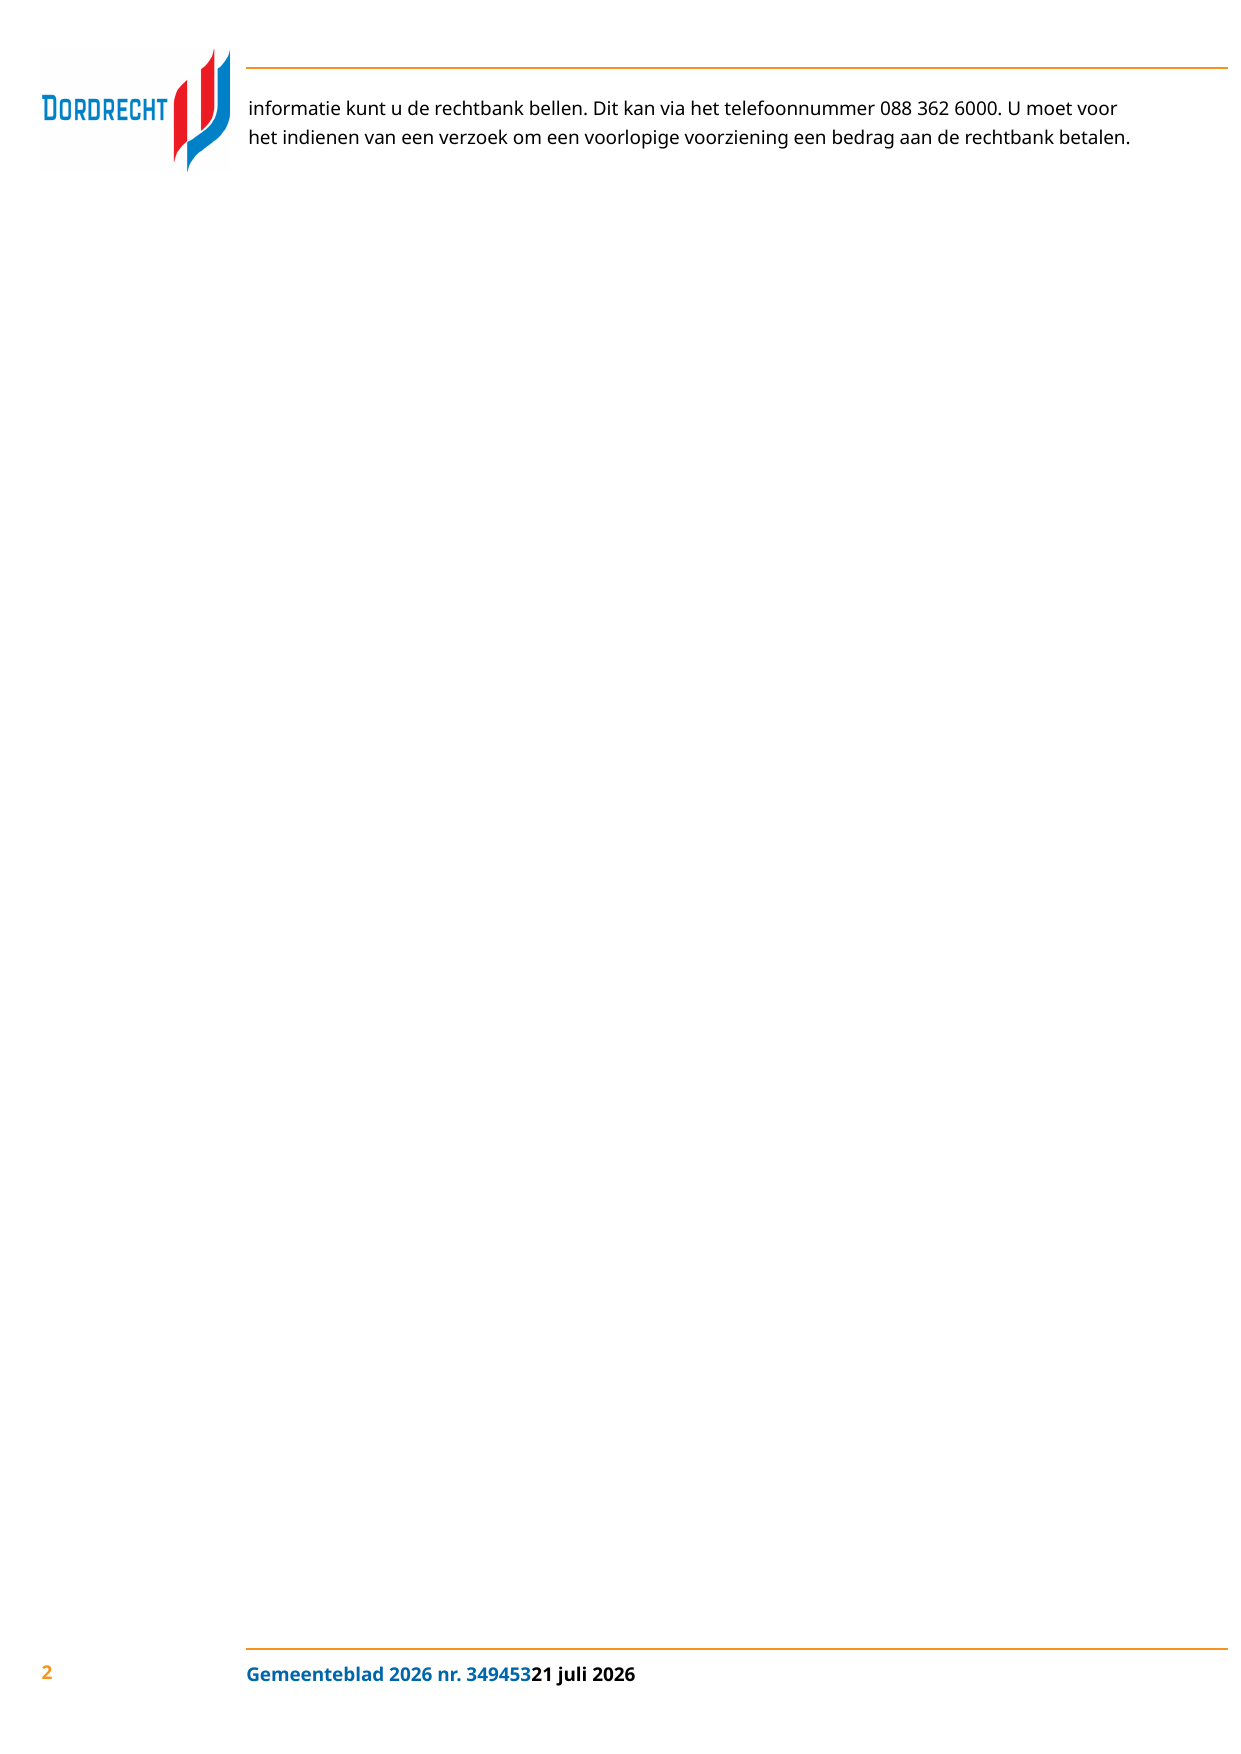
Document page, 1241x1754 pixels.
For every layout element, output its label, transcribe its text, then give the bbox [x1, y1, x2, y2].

picture [41, 47, 231, 172]
text informatie kunt u de rechtbank bellen. Dit kan via het telefoonnummer 088 362 6000. U moet voor het indienen van een verzoek om een voorlopige voorziening een bedrag aan de rechtbank betalen. [248, 95, 1152, 150]
